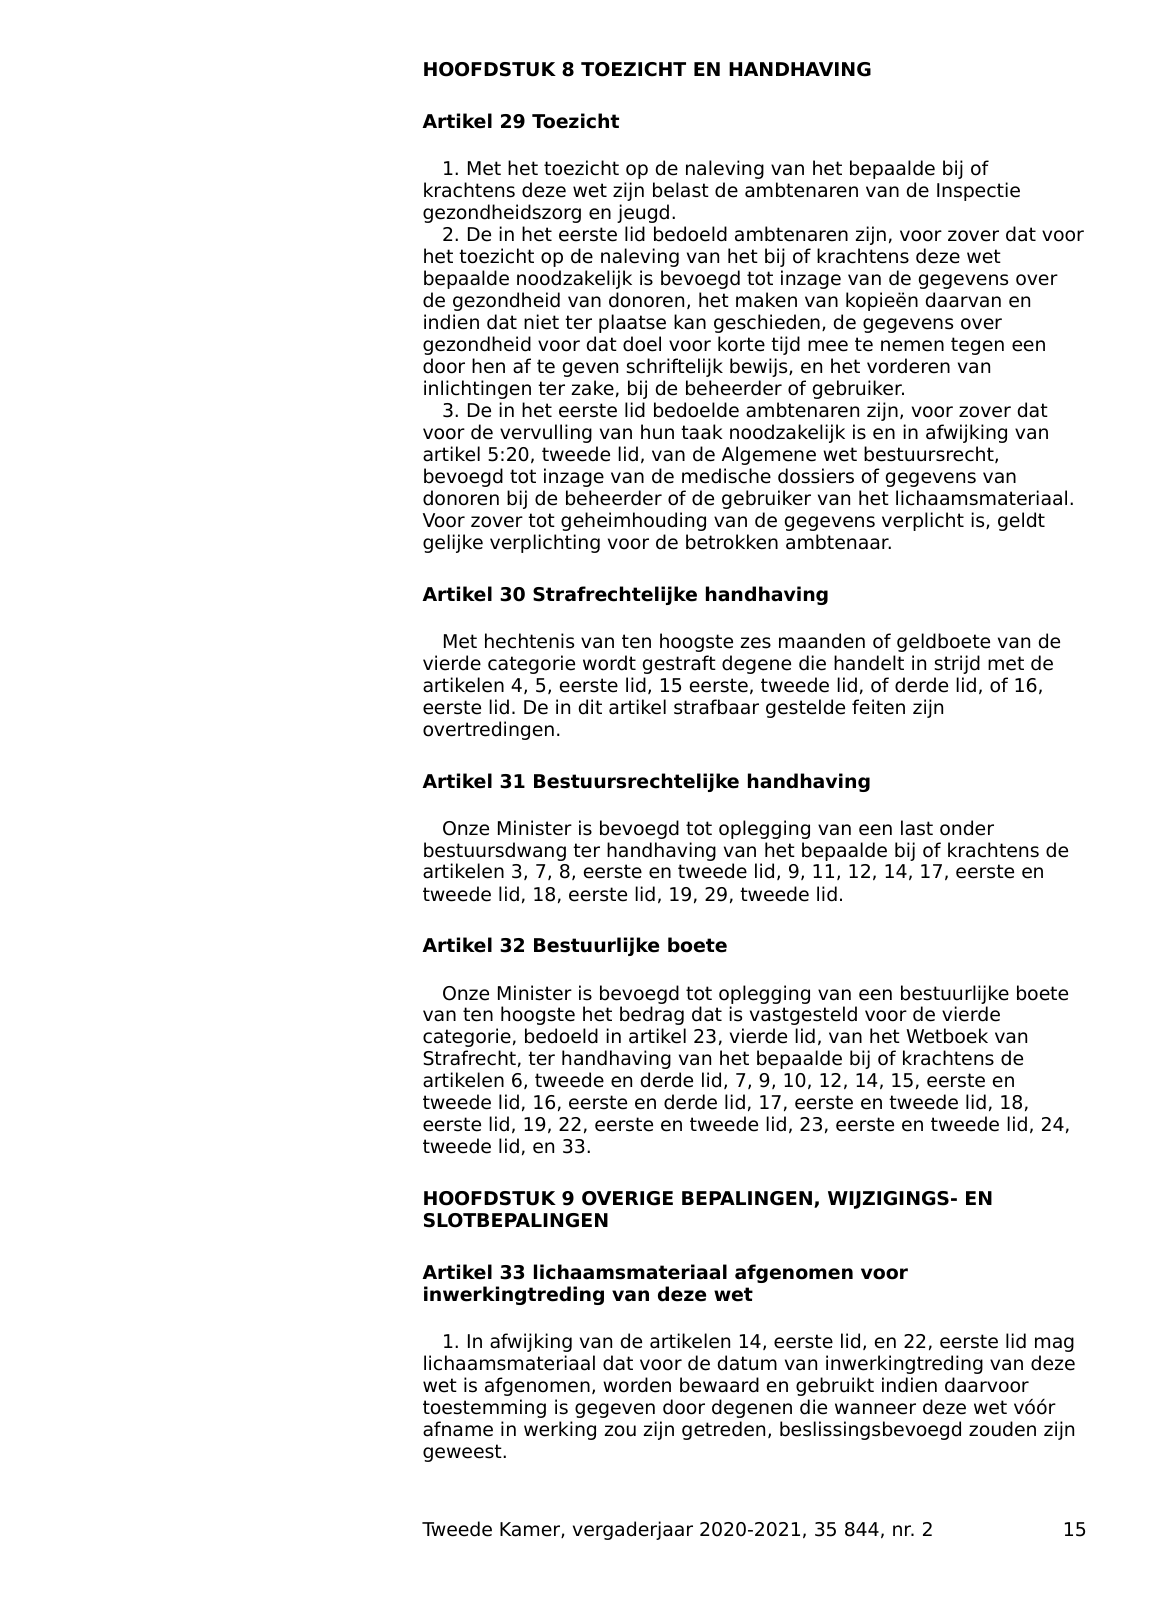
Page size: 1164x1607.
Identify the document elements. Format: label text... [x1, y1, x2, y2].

subtitle Artikel 29 Toezicht [422, 111, 1087, 133]
subtitle Artikel 33 lichaamsmateriaal afgenomen voor inwerkingtreding van deze wet [422, 1262, 1087, 1306]
subtitle Artikel 32 Bestuurlijke boete [422, 935, 1087, 957]
text Onze Minister is bevoegd tot oplegging van een bestuurlijke boete van ten hoogste het bedrag dat is vastgesteld voor de vierde categorie, bedoeld in artikel 23, vierde lid, van het Wetboek van Strafrecht, ter handhaving van het bepaalde bij of krachtens de artikelen 6, tweede en derde lid, 7, 9, 10, 12, 14, 15, eerste en tweede lid, 16, eerste en derde lid, 17, eerste en tweede lid, 18, eerste lid, 19, 22, eerste en tweede lid, 23, eerste en tweede lid, 24, tweede lid, en 33. [422, 982, 1087, 1158]
text 1. Met het toezicht op de naleving van het bepaalde bij of krachtens deze wet zijn belast de ambtenaren van de Inspectie gezondheidszorg en jeugd. [422, 158, 1087, 224]
text Met hechtenis van ten hoogste zes maanden of geldboete van de vierde categorie wordt gestraft degene die handelt in strijd met de artikelen 4, 5, eerste lid, 15 eerste, tweede lid, of derde lid, of 16, eerste lid. De in dit artikel strafbaar gestelde feiten zijn overtredingen. [422, 631, 1087, 741]
subtitle Artikel 31 Bestuursrechtelijke handhaving [422, 771, 1087, 792]
subtitle HOOFDSTUK 8 TOEZICHT EN HANDHAVING [422, 59, 1087, 81]
text 3. De in het eerste lid bedoelde ambtenaren zijn, voor zover dat voor de vervulling van hun taak noodzakelijk is en in afwijking van artikel 5:20, tweede lid, van de Algemene wet bestuursrecht, bevoegd tot inzage van de medische dossiers of gegevens van donoren bij de beheerder of de gebruiker van het lichaamsmateriaal. Voor zover tot geheimhouding van de gegevens verplicht is, geldt gelijke verplichting voor de betrokken ambtenaar. [422, 400, 1087, 554]
text Onze Minister is bevoegd tot oplegging van een last onder bestuursdwang ter handhaving van het bepaalde bij of krachtens de artikelen 3, 7, 8, eerste en tweede lid, 9, 11, 12, 14, 17, eerste en tweede lid, 18, eerste lid, 19, 29, tweede lid. [422, 817, 1087, 905]
text 1. In afwijking van de artikelen 14, eerste lid, en 22, eerste lid mag lichaamsmateriaal dat voor de datum van inwerkingtreding van deze wet is afgenomen, worden bewaard en gebruikt indien daarvoor toestemming is gegeven door degenen die wanneer deze wet vóór afname in werking zou zijn getreden, beslissingsbevoegd zouden zijn geweest. [422, 1331, 1087, 1463]
subtitle HOOFDSTUK 9 OVERIGE BEPALINGEN, WIJZIGINGS- EN SLOTBEPALINGEN [422, 1188, 1087, 1232]
text 2. De in het eerste lid bedoeld ambtenaren zijn, voor zover dat voor het toezicht op de naleving van het bij of krachtens deze wet bepaalde noodzakelijk is bevoegd tot inzage van de gegevens over de gezondheid van donoren, het maken van kopieën daarvan en indien dat niet ter plaatse kan geschieden, de gegevens over gezondheid voor dat doel voor korte tijd mee te nemen tegen een door hen af te geven schriftelijk bewijs, en het vorderen van inlichtingen ter zake, bij de beheerder of gebruiker. [422, 224, 1087, 400]
subtitle Artikel 30 Strafrechtelijke handhaving [422, 584, 1087, 606]
